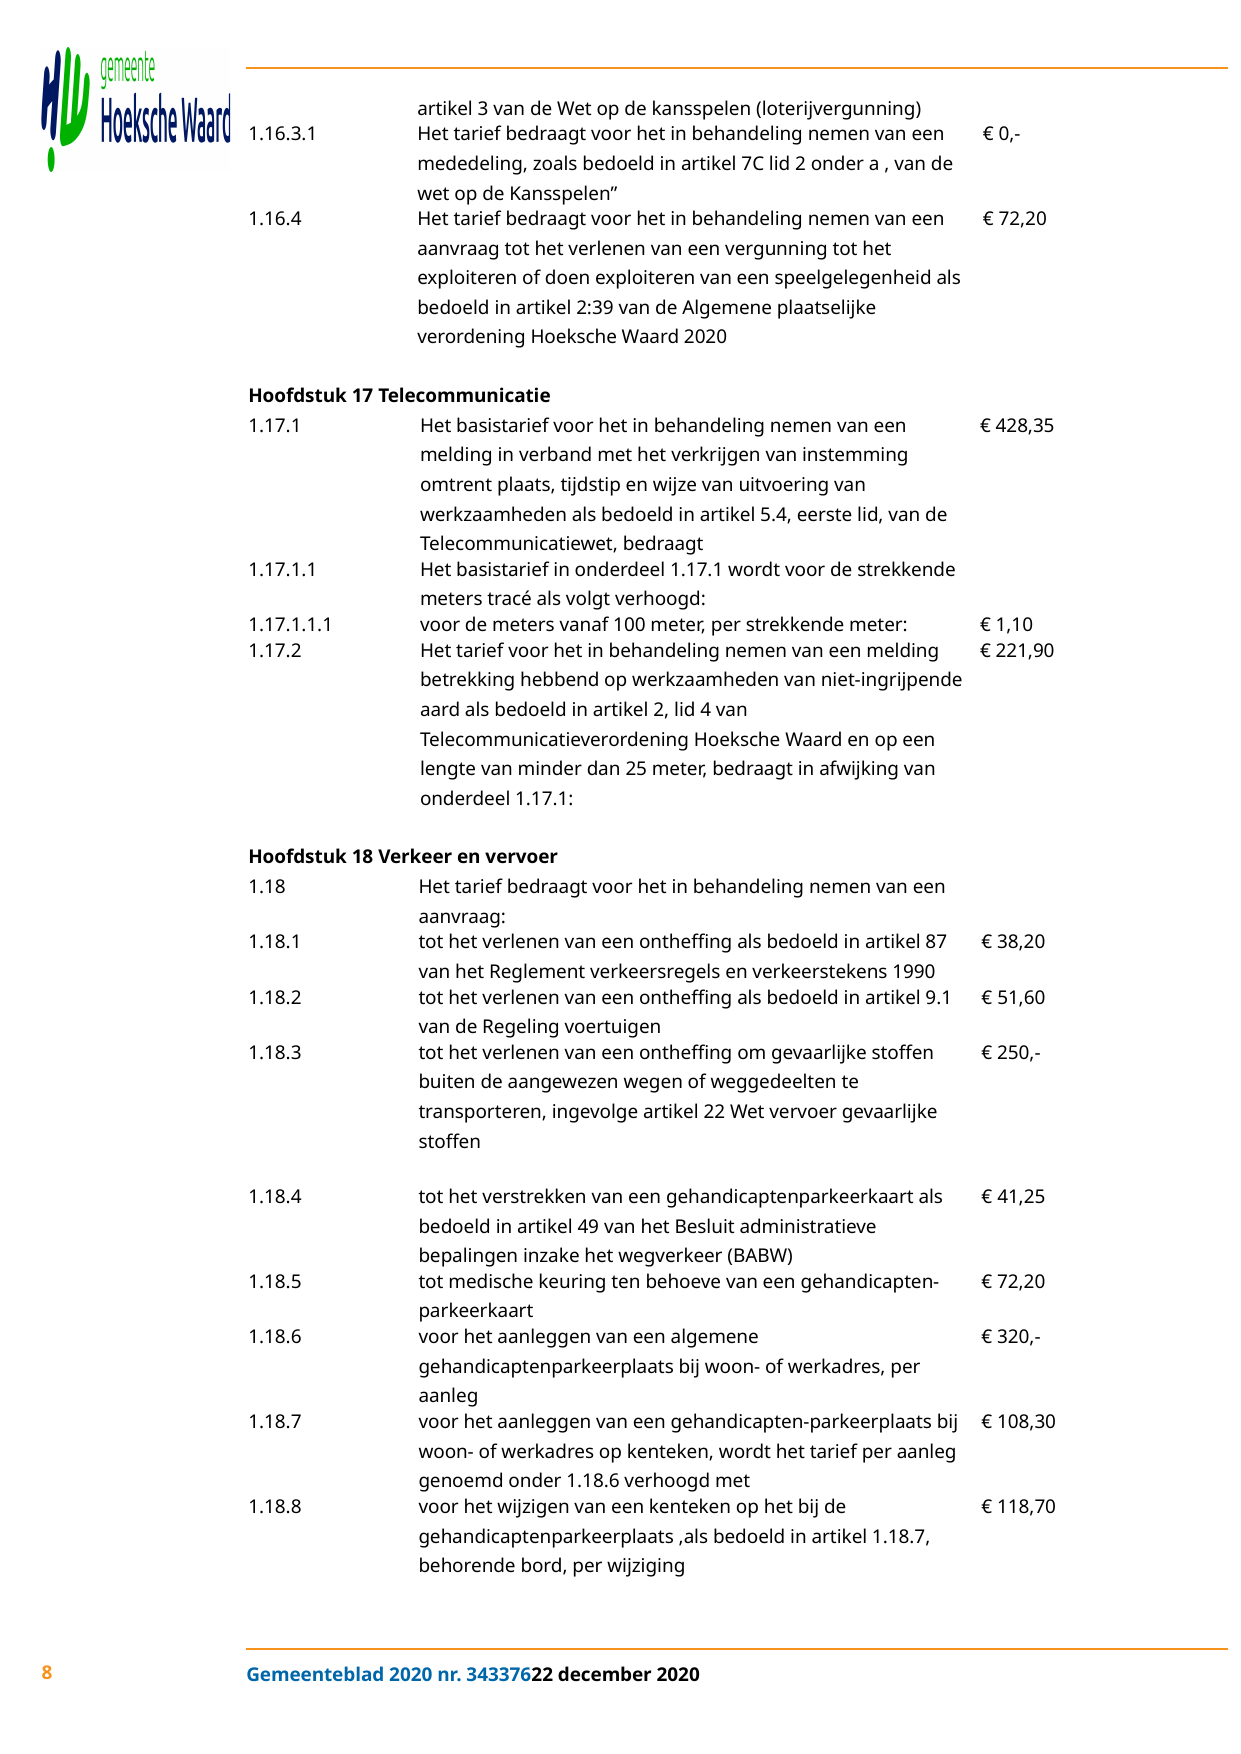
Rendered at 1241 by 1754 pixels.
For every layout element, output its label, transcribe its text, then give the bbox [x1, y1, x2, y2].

table_cell € 250,- [981, 1039, 1152, 1183]
table_cell tot het verlenen van een ontheffing als bedoeld in artikel 87 van het Reglement verkeersregels en verkeerstekens 1990 [418, 929, 981, 984]
table_cell 1.18.2 [248, 984, 418, 1039]
table_cell Het basistarief in onderdeel 1.17.1 wordt voor de strekkende meters tracé als volgt verhoogd: [420, 556, 980, 611]
table_cell € 38,20 [981, 929, 1152, 984]
table_cell € 118,70 [981, 1493, 1152, 1578]
table_cell [983, 95, 1152, 121]
table_cell [980, 556, 1152, 611]
table_cell 1.17.2 [248, 637, 420, 811]
table_cell € 320,- [981, 1324, 1152, 1408]
table_cell Het tarief bedraagt voor het in behandeling nemen van een aanvraag tot het verlenen van een vergunning tot het exploiteren of doen exploiteren van een speelgelegenheid als bedoeld in artikel 2:39 van de Algemene plaatselijke verordening Hoeksche Waard 2020 [417, 205, 983, 349]
table_cell 1.18.3 [248, 1039, 418, 1183]
table_cell artikel 3 van de Wet op de kansspelen (loterijvergunning) [417, 95, 983, 121]
table_cell 1.18.1 [248, 929, 418, 984]
table_cell € 1,10 [980, 611, 1152, 637]
table_cell € 51,60 [981, 984, 1152, 1039]
table_cell tot het verstrekken van een gehandicaptenparkeerkaart als bedoeld in artikel 49 van het Besluit administratieve bepalingen inzake het wegverkeer (BABW) [418, 1183, 981, 1268]
table_header Het tarief bedraagt voor het in behandeling nemen van een aanvraag: [418, 873, 981, 928]
table_header Het basistarief voor het in behandeling nemen van een melding in verband met het verkrijgen van instemming omtrent plaats, tijdstip en wijze van uitvoering van werkzaamheden als bedoeld in artikel 5.4, eerste lid, van de Telecommunicatiewet, bedraagt [420, 412, 980, 556]
table_cell 1.18.7 [248, 1408, 418, 1493]
table_cell 1.16.3.1 [248, 121, 417, 205]
table_cell voor het aanleggen van een gehandicapten-parkeerplaats bij woon- of werkadres op kenteken, wordt het tarief per aanleg genoemd onder 1.18.6 verhoogd met [418, 1408, 981, 1493]
table_cell € 0,- [983, 121, 1152, 205]
table_cell € 72,20 [983, 205, 1152, 349]
table_cell € 72,20 [981, 1268, 1152, 1323]
table_cell 1.16.4 [248, 205, 417, 349]
table_cell voor de meters vanaf 100 meter, per strekkende meter: [420, 611, 980, 637]
table_cell € 41,25 [981, 1183, 1152, 1268]
text Hoofdstuk 17 Telecommunicatie [248, 382, 1152, 408]
table_cell 1.17.1.1 [248, 556, 420, 611]
table_cell 1.18.5 [248, 1268, 418, 1323]
table_cell 1.18.6 [248, 1324, 418, 1408]
table_header 1.18 [248, 873, 418, 928]
table_cell € 108,30 [981, 1408, 1152, 1493]
table_cell 1.18.4 [248, 1183, 418, 1268]
table_cell € 221,90 [980, 637, 1152, 811]
table_header [981, 873, 1152, 928]
table_cell [248, 95, 417, 121]
table_header 1.17.1 [248, 412, 420, 556]
table_cell 1.17.1.1.1 [248, 611, 420, 637]
picture [41, 47, 231, 172]
table_cell voor het wijzigen van een kenteken op het bij de gehandicaptenparkeerplaats ,als bedoeld in artikel 1.18.7, behorende bord, per wijziging [418, 1493, 981, 1578]
table_cell tot het verlenen van een ontheffing om gevaarlijke stoffen buiten de aangewezen wegen of weggedeelten te transporteren, ingevolge artikel 22 Wet vervoer gevaarlijke stoffen [418, 1039, 981, 1183]
table_cell voor het aanleggen van een algemene gehandicaptenparkeerplaats bij woon- of werkadres, per aanleg [418, 1324, 981, 1408]
table_cell Het tarief voor het in behandeling nemen van een melding betrekking hebbend op werkzaamheden van niet-ingrijpende aard als bedoeld in artikel 2, lid 4 van Telecommunicatieverordening Hoeksche Waard en op een lengte van minder dan 25 meter, bedraagt in afwijking van onderdeel 1.17.1: [420, 637, 980, 811]
table_header € 428,35 [980, 412, 1152, 556]
text Hoofdstuk 18 Verkeer en vervoer [248, 843, 1152, 869]
table_cell 1.18.8 [248, 1493, 418, 1578]
table_cell tot het verlenen van een ontheffing als bedoeld in artikel 9.1 van de Regeling voertuigen [418, 984, 981, 1039]
table_cell Het tarief bedraagt voor het in behandeling nemen van een mededeling, zoals bedoeld in artikel 7C lid 2 onder a , van de wet op de Kansspelen” [417, 121, 983, 205]
table_cell tot medische keuring ten behoeve van een gehandicapten-parkeerkaart [418, 1268, 981, 1323]
